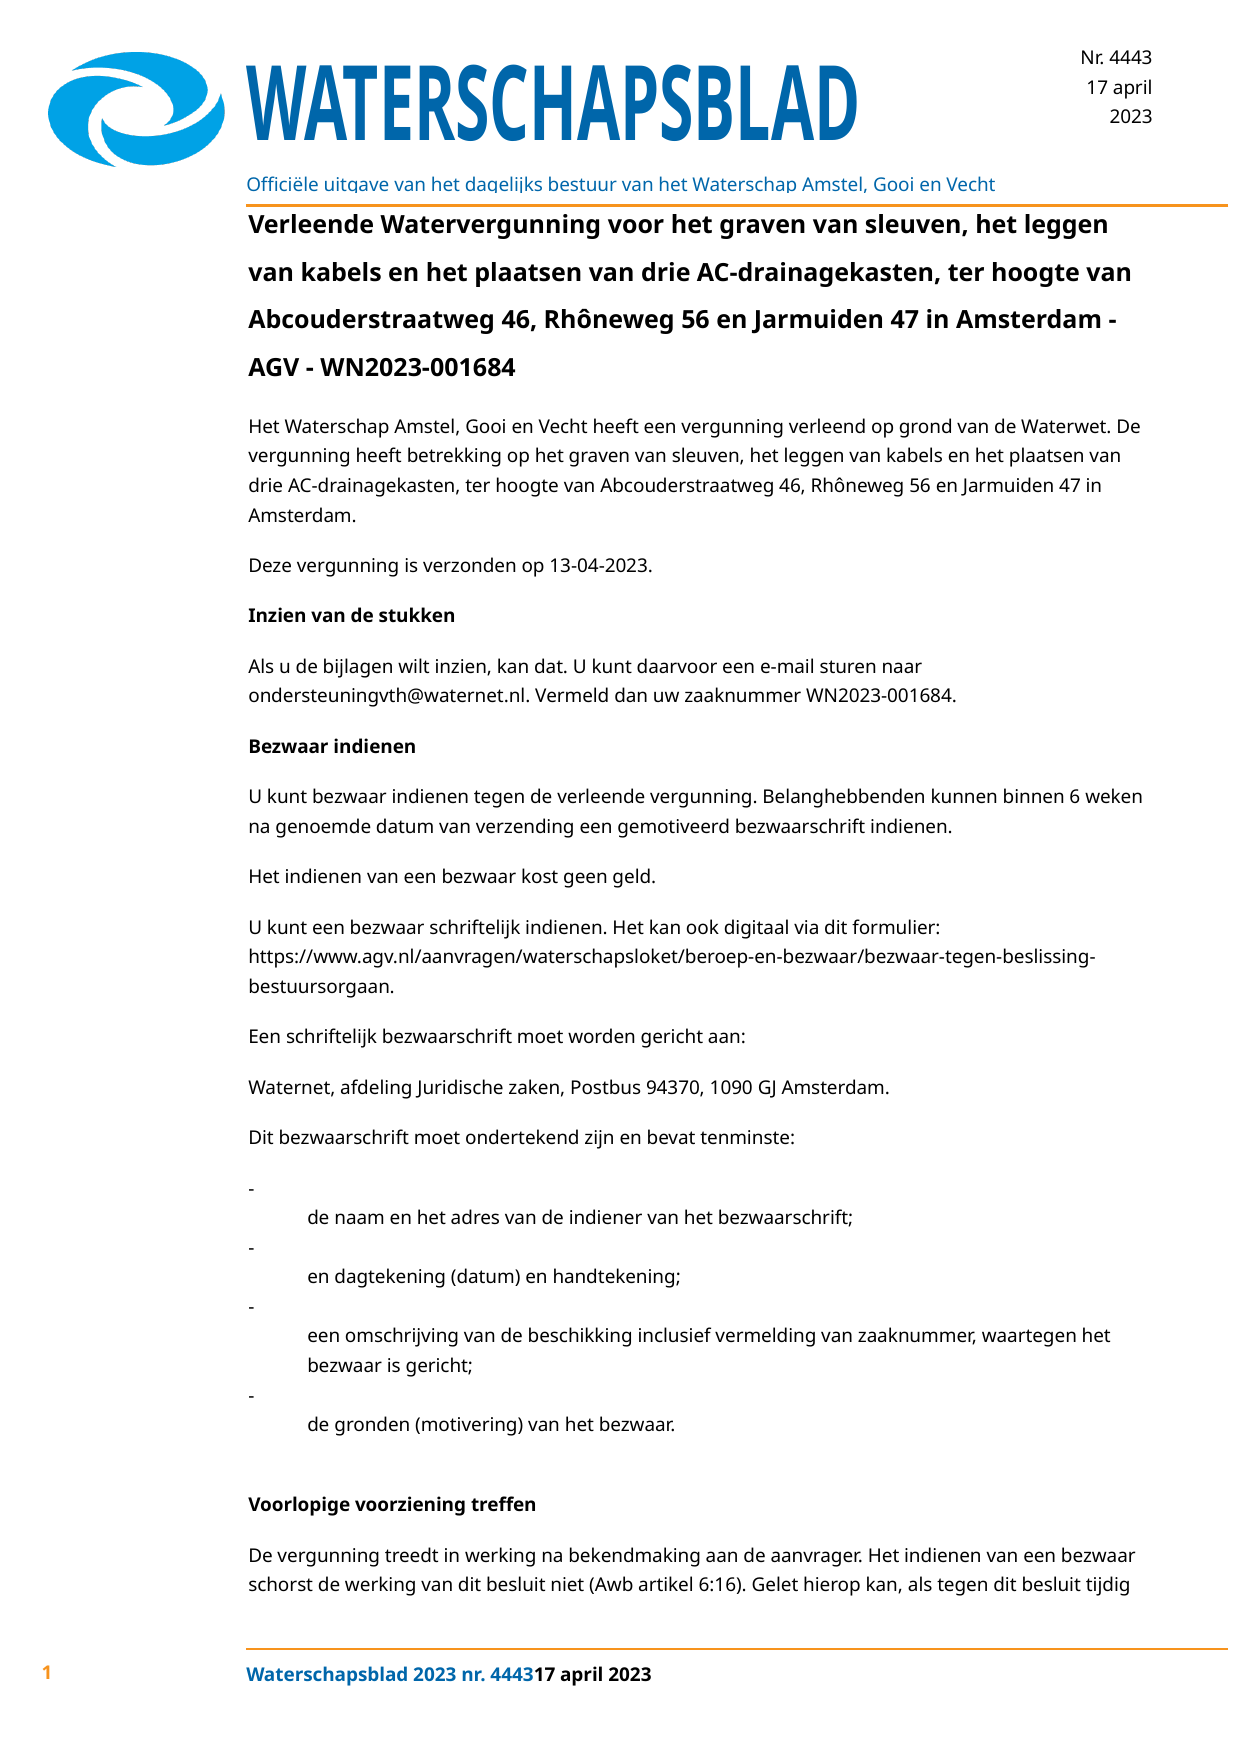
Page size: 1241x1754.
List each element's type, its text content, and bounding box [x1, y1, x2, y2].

text Inzien van de stukken [248, 603, 1152, 628]
text Voorlopige voorziening treffen [248, 1491, 1152, 1517]
text Verleende Watervergunning voor het graven van sleuven, het leggen van kabels en het plaatsen van drie AC-drainagekasten, ter hoogte van Abcouderstraatweg 46, Rhôneweg 56 en Jarmuiden 47 in Amsterdam - AGV - WN2023-001684 [248, 207, 1152, 384]
list een omschrijving van de beschikking inclusief vermelding van zaaknummer, waartegen het bezwaar is gericht; [248, 1323, 1152, 1378]
list de naam en het adres van de indiener van het bezwaarschrift; [248, 1204, 1152, 1230]
list de gronden (motivering) van het bezwaar. [248, 1411, 1152, 1437]
text Bezwaar indienen [248, 733, 1152, 759]
text De vergunning treedt in werking na bekendmaking aan de aanvrager. Het indienen van een bezwaar schorst de werking van dit besluit niet (Awb artikel 6:16). Gelet hierop kan, als tegen dit besluit tijdig [248, 1542, 1152, 1597]
text Het indienen van een bezwaar kost geen geld. [248, 863, 1152, 889]
list en dagtekening (datum) en handtekening; [248, 1263, 1152, 1289]
text Als u de bijlagen wilt inzien, kan dat. U kunt daarvoor een e-mail sturen naar ondersteuningvth@waternet.nl. Vermeld dan uw zaaknummer WN2023-001684. [248, 653, 1152, 708]
text Dit bezwaarschrift moet ondertekend zijn en bevat tenminste: [248, 1124, 1152, 1150]
text U kunt bezwaar indienen tegen de verleende vergunning. Belanghebbenden kunnen binnen 6 weken na genoemde datum van verzending een gemotiveerd bezwaarschrift indienen. [248, 783, 1152, 839]
text U kunt een bezwaar schriftelijk indienen. Het kan ook digitaal via dit formulier: https://www.agv.nl/aanvragen/waterschapsloket/beroep-en-bezwaar/bezwaar-tegen-beslissing-bestuursorgaan. [248, 914, 1152, 999]
picture [41, 47, 231, 172]
text Deze vergunning is verzonden op 13-04-2023. [248, 552, 1152, 578]
text Een schriftelijk bezwaarschrift moet worden gericht aan: [248, 1023, 1152, 1049]
text Het Waterschap Amstel, Gooi en Vecht heeft een vergunning verleend op grond van de Waterwet. De vergunning heeft betrekking op het graven van sleuven, het leggen van kabels en het plaatsen van drie AC-drainagekasten, ter hoogte van Abcouderstraatweg 46, Rhôneweg 56 en Jarmuiden 47 in Amsterdam. [248, 413, 1152, 528]
text Waternet, afdeling Juridische zaken, Postbus 94370, 1090 GJ Amsterdam. [248, 1074, 1152, 1100]
